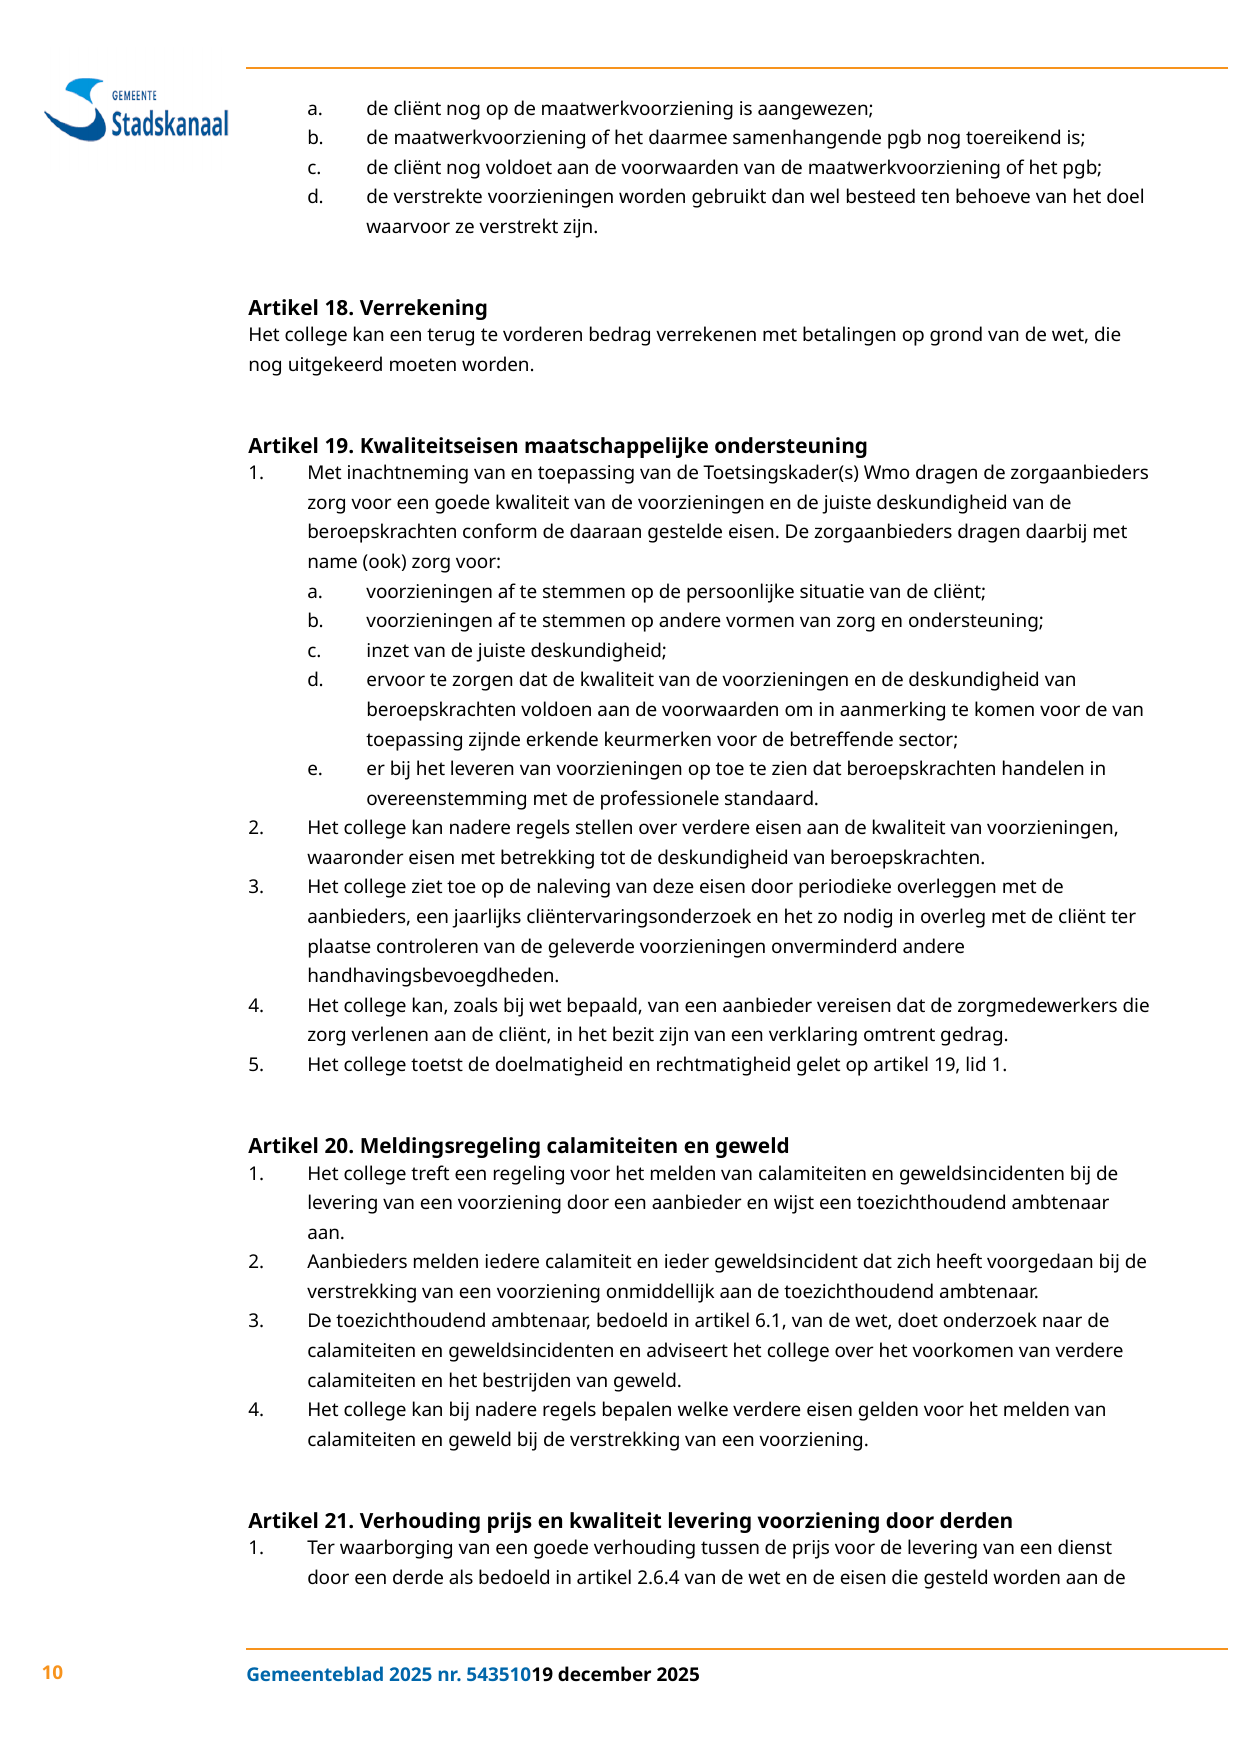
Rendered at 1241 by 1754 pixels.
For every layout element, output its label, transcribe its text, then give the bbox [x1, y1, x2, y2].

list de cliënt nog op de maatwerkvoorziening is aangewezen; [307, 95, 1152, 121]
list Ter waarborging van een goede verhouding tussen de prijs voor de levering van een dienst door een derde als bedoeld in artikel 2.6.4 van de wet en de eisen die gesteld worden aan de [248, 1534, 1152, 1590]
list Het college kan nadere regels stellen over verdere eisen aan de kwaliteit van voorzieningen, waaronder eisen met betrekking tot de deskundigheid van beroepskrachten. [248, 814, 1152, 870]
list Het college treft een regeling voor het melden van calamiteiten en geweldsincidenten bij de levering van een voorziening door een aanbieder en wijst een toezichthoudend ambtenaar aan. [248, 1160, 1152, 1244]
list voorzieningen af te stemmen op andere vormen van zorg en ondersteuning; [307, 607, 1152, 633]
list inzet van de juiste deskundigheid; [307, 637, 1152, 663]
list de maatwerkvoorziening of het daarmee samenhangende pgb nog toereikend is; [307, 124, 1152, 150]
list Het college kan bij nadere regels bepalen welke verdere eisen gelden voor het melden van calamiteiten en geweld bij de verstrekking van een voorziening. [248, 1396, 1152, 1452]
list Het college toetst de doelmatigheid en rechtmatigheid gelet op artikel 19, lid 1. [248, 1051, 1152, 1077]
list er bij het leveren van voorzieningen op toe te zien dat beroepskrachten handelen in overeenstemming met de professionele standaard. [307, 755, 1152, 811]
text Artikel 21. Verhouding prijs en kwaliteit levering voorziening door derden [248, 1506, 1152, 1534]
list De toezichthoudend ambtenaar, bedoeld in artikel 6.1, van de wet, doet onderzoek naar de calamiteiten en geweldsincidenten en adviseert het college over het voorkomen van verdere calamiteiten en het bestrijden van geweld. [248, 1308, 1152, 1392]
text Het college kan een terug te vorderen bedrag verrekenen met betalingen op grond van de wet, die nog uitgekeerd moeten worden. [248, 322, 1152, 377]
list ervoor te zorgen dat de kwaliteit van de voorzieningen en de deskundigheid van beroepskrachten voldoen aan de voorwaarden om in aanmerking te komen voor de van toepassing zijnde erkende keurmerken voor de betreffende sector; [307, 667, 1152, 752]
list Aanbieders melden iedere calamiteit en ieder geweldsincident dat zich heeft voorgedaan bij de verstrekking van een voorziening onmiddellijk aan de toezichthoudend ambtenaar. [248, 1248, 1152, 1304]
list voorzieningen af te stemmen op de persoonlijke situatie van de cliënt; [307, 578, 1152, 604]
list Met inachtneming van en toepassing van de Toetsingskader(s) Wmo dragen de zorgaanbieders zorg voor een goede kwaliteit van de voorzieningen en de juiste deskundigheid van de beroepskrachten conform de daaraan gestelde eisen. De zorgaanbieders dragen daarbij met name (ook) zorg voor: [248, 459, 1152, 574]
list Het college kan, zoals bij wet bepaald, van een aanbieder vereisen dat de zorgmedewerkers die zorg verlenen aan de cliënt, in het bezit zijn van een verklaring omtrent gedrag. [248, 992, 1152, 1047]
list de cliënt nog voldoet aan de voorwaarden van de maatwerkvoorziening of het pgb; [307, 154, 1152, 180]
list Het college ziet toe op de naleving van deze eisen door periodieke overleggen met de aanbieders, een jaarlijks cliëntervaringsonderzoek en het zo nodig in overleg met de cliënt ter plaatse controleren van de geleverde voorzieningen onverminderd andere handhavingsbevoegdheden. [248, 874, 1152, 988]
list de verstrekte voorzieningen worden gebruikt dan wel besteed ten behoeve van het doel waarvoor ze verstrekt zijn. [307, 183, 1152, 239]
picture [41, 47, 231, 172]
text Artikel 19. Kwaliteitseisen maatschappelijke ondersteuning [248, 431, 1152, 459]
text Artikel 20. Meldingsregeling calamiteiten en geweld [248, 1131, 1152, 1160]
text Artikel 18. Verrekening [248, 293, 1152, 322]
